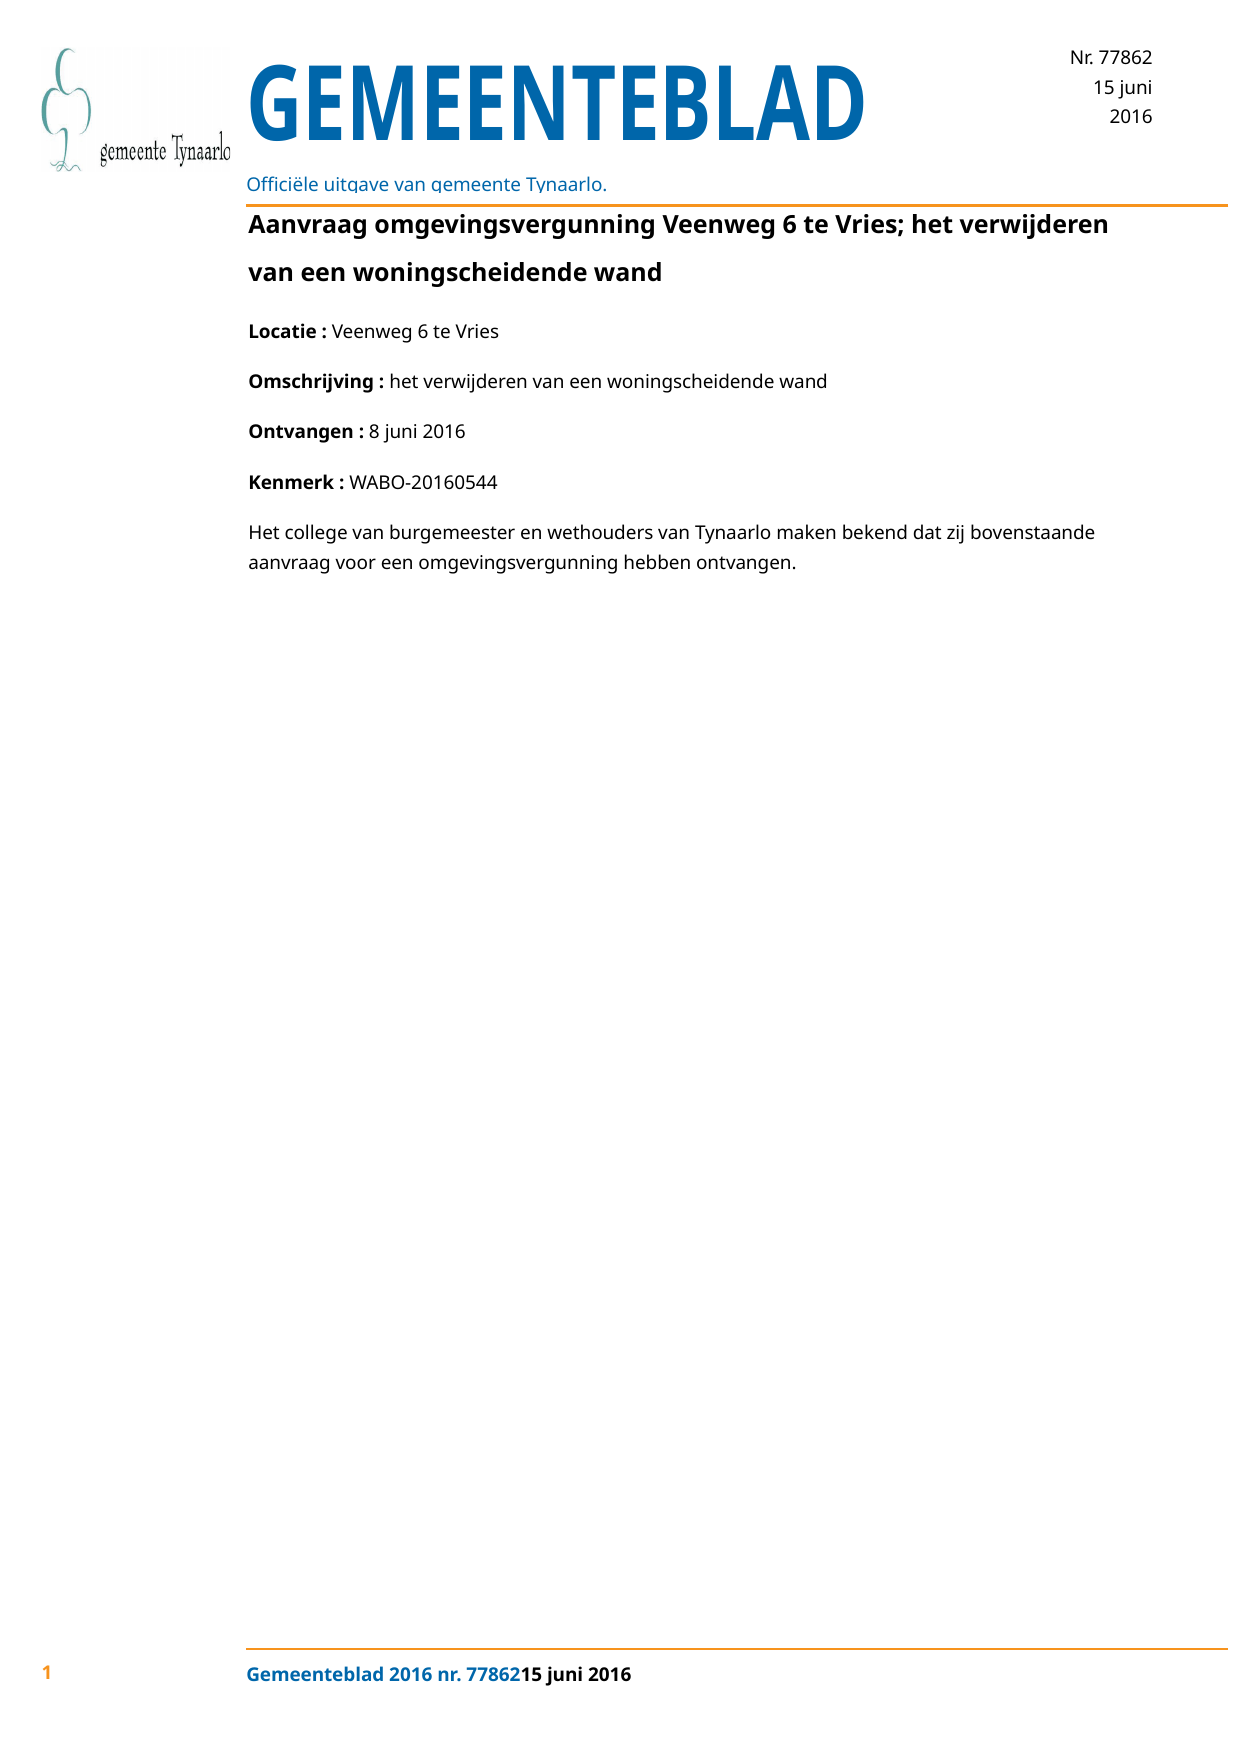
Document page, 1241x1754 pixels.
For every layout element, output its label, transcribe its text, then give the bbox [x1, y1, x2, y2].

text Aanvraag omgevingsvergunning Veenweg 6 te Vries; het verwijderen van een woningscheidende wand [248, 207, 1152, 288]
text Kenmerk : WABO-20160544 [248, 469, 1152, 495]
picture [41, 47, 231, 172]
text Locatie : Veenweg 6 te Vries [248, 318, 1152, 344]
text Het college van burgemeester en wethouders van Tynaarlo maken bekend dat zij bovenstaande aanvraag voor een omgevingsvergunning hebben ontvangen. [248, 519, 1152, 575]
text Ontvangen : 8 juni 2016 [248, 419, 1152, 444]
text Omschrijving : het verwijderen van een woningscheidende wand [248, 368, 1152, 394]
